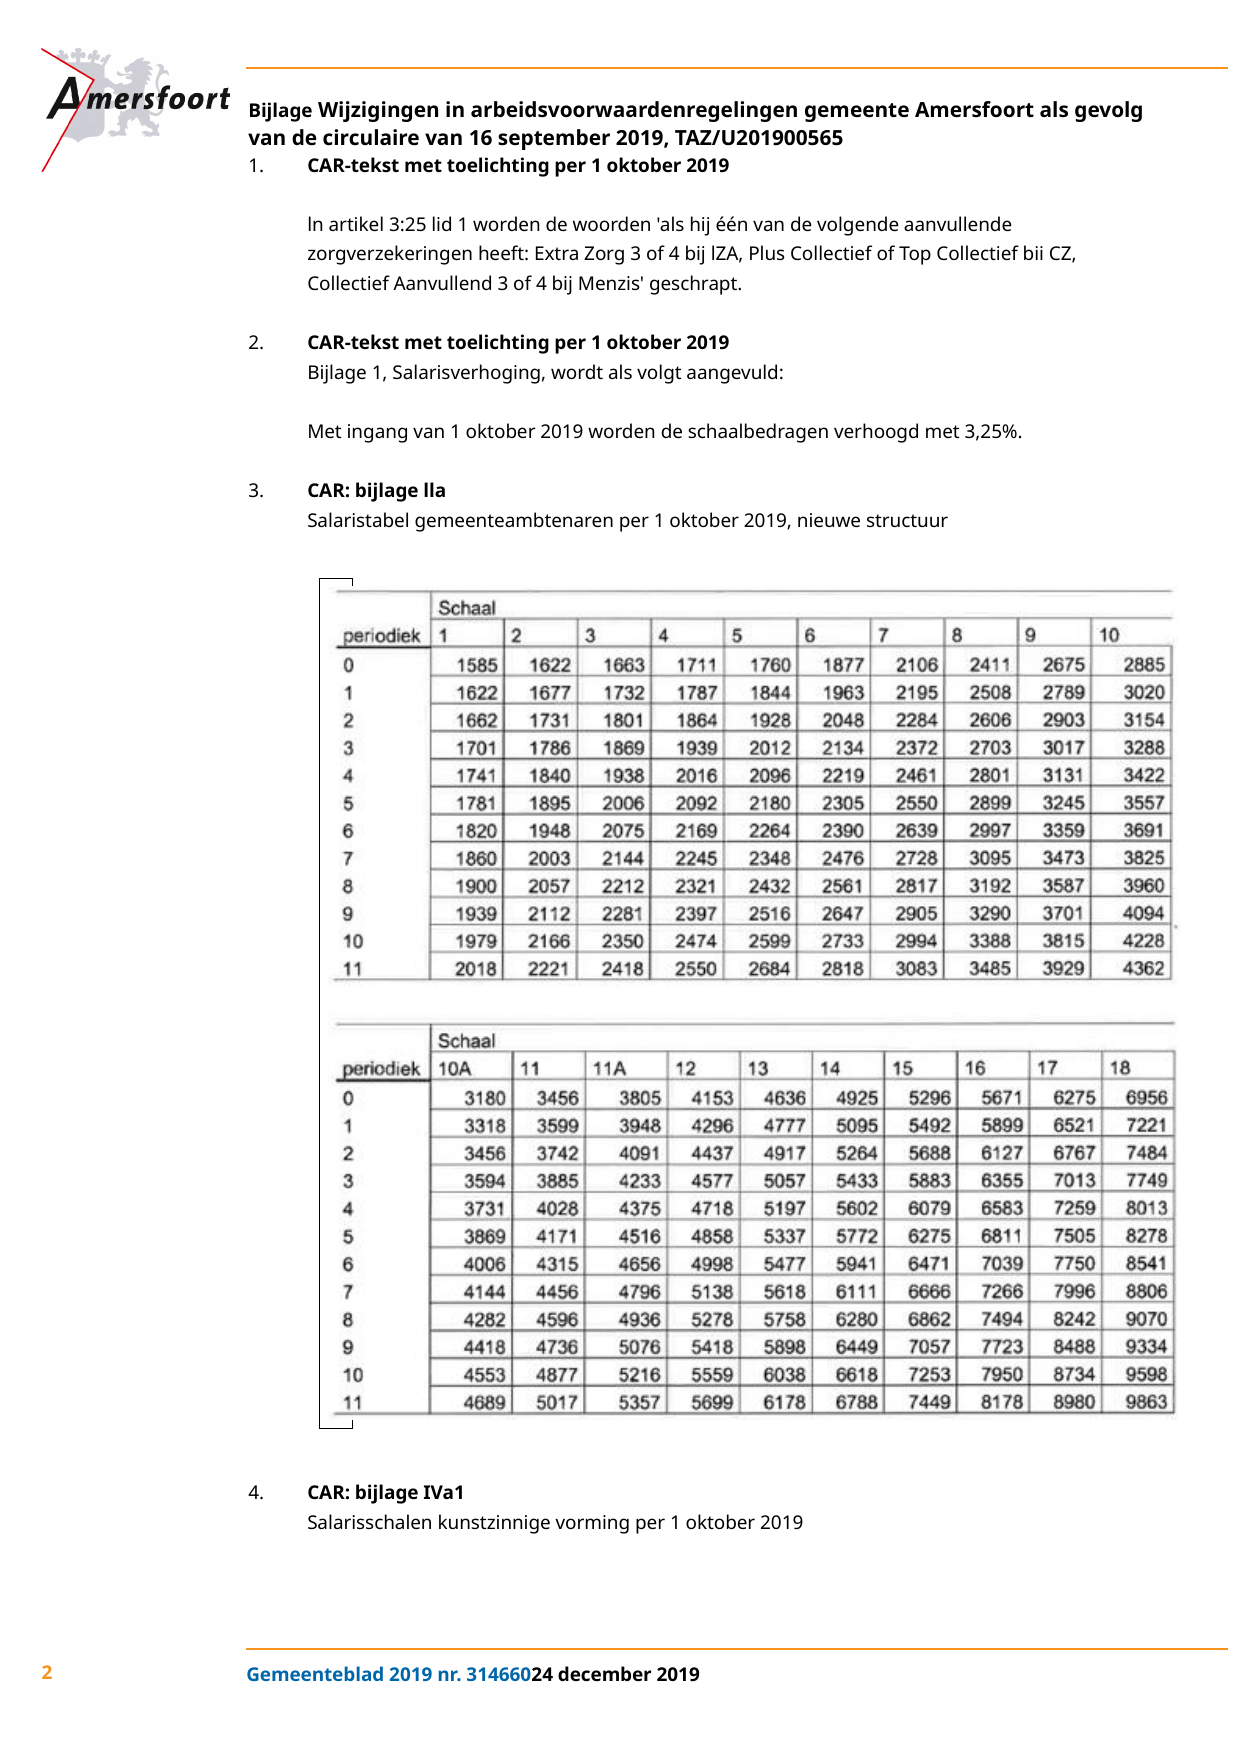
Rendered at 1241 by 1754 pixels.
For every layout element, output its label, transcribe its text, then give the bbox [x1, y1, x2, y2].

text Bijlage Wijzigingen in arbeidsvoorwaardenregelingen gemeente Amersfoort als gevolg van de circulaire van 16 september 2019, TAZ/U201900565 [248, 95, 1152, 152]
picture [41, 47, 231, 172]
list Met ingang van 1 oktober 2019 worden de schaalbedragen verhoogd met 3,25%. [248, 418, 1152, 444]
list Salaristabel gemeenteambtenaren per 1 oktober 2019, nieuwe structuur [248, 507, 1152, 532]
list Bijlage 1, Salarisverhoging, wordt als volgt aangevuld: [248, 359, 1152, 384]
list ln artikel 3:25 lid 1 worden de woorden 'als hij één van de volgende aanvullende zorgverzekeringen heeft: Extra Zorg 3 of 4 bij lZA, Plus Collectief of Top Collectief bii CZ, Collectief Aanvullend 3 of 4 bij Menzis' geschrapt. [248, 211, 1152, 296]
picture [327, 586, 1181, 1420]
list CAR: bijlage IVa1 [248, 1479, 1152, 1505]
list CAR: bijlage lla [248, 477, 1152, 503]
list Salarisschalen kunstzinnige vorming per 1 oktober 2019 [248, 1509, 1152, 1535]
list CAR-tekst met toelichting per 1 oktober 2019 [248, 329, 1152, 355]
list CAR-tekst met toelichting per 1 oktober 2019 [248, 152, 1152, 177]
